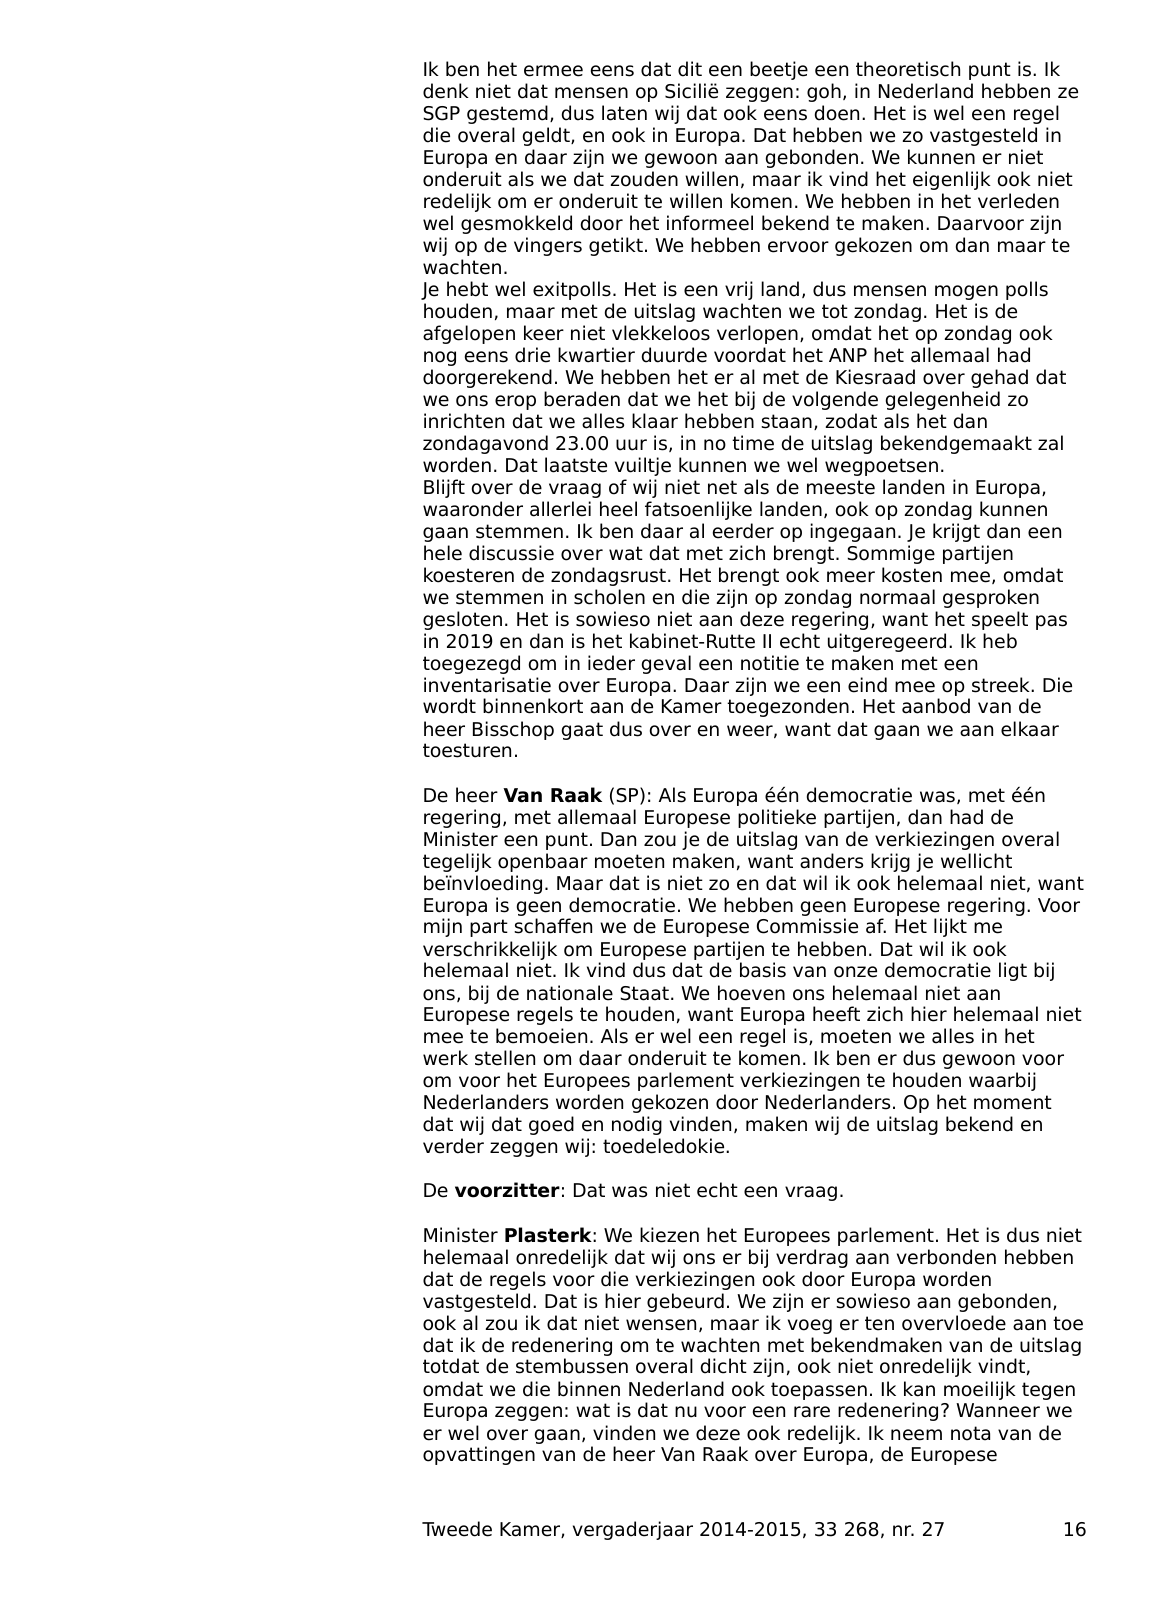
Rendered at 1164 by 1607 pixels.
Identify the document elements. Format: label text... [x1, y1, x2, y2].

text Blijft over de vraag of wij niet net als de meeste landen in Europa, waaronder allerlei heel fatsoenlijke landen, ook op zondag kunnen gaan stemmen. Ik ben daar al eerder op ingegaan. Je krijgt dan een hele discussie over wat dat met zich brengt. Sommige partijen koesteren de zondagsrust. Het brengt ook meer kosten mee, omdat we stemmen in scholen en die zijn op zondag normaal gesproken gesloten. Het is sowieso niet aan deze regering, want het speelt pas in 2019 en dan is het kabinet-Rutte II echt uitgeregeerd. Ik heb toegezegd om in ieder geval een notitie te maken met een inventarisatie over Europa. Daar zijn we een eind mee op streek. Die wordt binnenkort aan de Kamer toegezonden. Het aanbod van de heer Bisschop gaat dus over en weer, want dat gaan we aan elkaar toesturen. [422, 477, 1087, 762]
text De heer Van Raak (SP): Als Europa één democratie was, met één regering, met allemaal Europese politieke partijen, dan had de Minister een punt. Dan zou je de uitslag van de verkiezingen overal tegelijk openbaar moeten maken, want anders krijg je wellicht beïnvloeding. Maar dat is niet zo en dat wil ik ook helemaal niet, want Europa is geen democratie. We hebben geen Europese regering. Voor mijn part schaffen we de Europese Commissie af. Het lijkt me verschrikkelijk om Europese partijen te hebben. Dat wil ik ook helemaal niet. Ik vind dus dat de basis van onze democratie ligt bij ons, bij de nationale Staat. We hoeven ons helemaal niet aan Europese regels te houden, want Europa heeft zich hier helemaal niet mee te bemoeien. Als er wel een regel is, moeten we alles in het werk stellen om daar onderuit te komen. Ik ben er dus gewoon voor om voor het Europees parlement verkiezingen te houden waarbij Nederlanders worden gekozen door Nederlanders. Op het moment dat wij dat goed en nodig vinden, maken wij de uitslag bekend en verder zeggen wij: toedeledokie. [422, 784, 1087, 1158]
text Ik ben het ermee eens dat dit een beetje een theoretisch punt is. Ik denk niet dat mensen op Sicilië zeggen: goh, in Nederland hebben ze SGP gestemd, dus laten wij dat ook eens doen. Het is wel een regel die overal geldt, en ook in Europa. Dat hebben we zo vastgesteld in Europa en daar zijn we gewoon aan gebonden. We kunnen er niet onderuit als we dat zouden willen, maar ik vind het eigenlijk ook niet redelijk om er onderuit te willen komen. We hebben in het verleden wel gesmokkeld door het informeel bekend te maken. Daarvoor zijn wij op de vingers getikt. We hebben ervoor gekozen om dan maar te wachten. [422, 59, 1087, 279]
text Je hebt wel exitpolls. Het is een vrij land, dus mensen mogen polls houden, maar met de uitslag wachten we tot zondag. Het is de afgelopen keer niet vlekkeloos verlopen, omdat het op zondag ook nog eens drie kwartier duurde voordat het ANP het allemaal had doorgerekend. We hebben het er al met de Kiesraad over gehad dat we ons erop beraden dat we het bij de volgende gelegenheid zo inrichten dat we alles klaar hebben staan, zodat als het dan zondagavond 23.00 uur is, in no time de uitslag bekendgemaakt zal worden. Dat laatste vuiltje kunnen we wel wegpoetsen. [422, 279, 1087, 477]
text Minister Plasterk: We kiezen het Europees parlement. Het is dus niet helemaal onredelijk dat wij ons er bij verdrag aan verbonden hebben dat de regels voor die verkiezingen ook door Europa worden vastgesteld. Dat is hier gebeurd. We zijn er sowieso aan gebonden, ook al zou ik dat niet wensen, maar ik voeg er ten overvloede aan toe dat ik de redenering om te wachten met bekendmaken van de uitslag totdat de stembussen overal dicht zijn, ook niet onredelijk vindt, omdat we die binnen Nederland ook toepassen. Ik kan moeilijk tegen Europa zeggen: wat is dat nu voor een rare redenering? Wanneer we er wel over gaan, vinden we deze ook redelijk. Ik neem nota van de opvattingen van de heer Van Raak over Europa, de Europese [422, 1224, 1087, 1466]
text De voorzitter: Dat was niet echt een vraag. [422, 1180, 1087, 1202]
